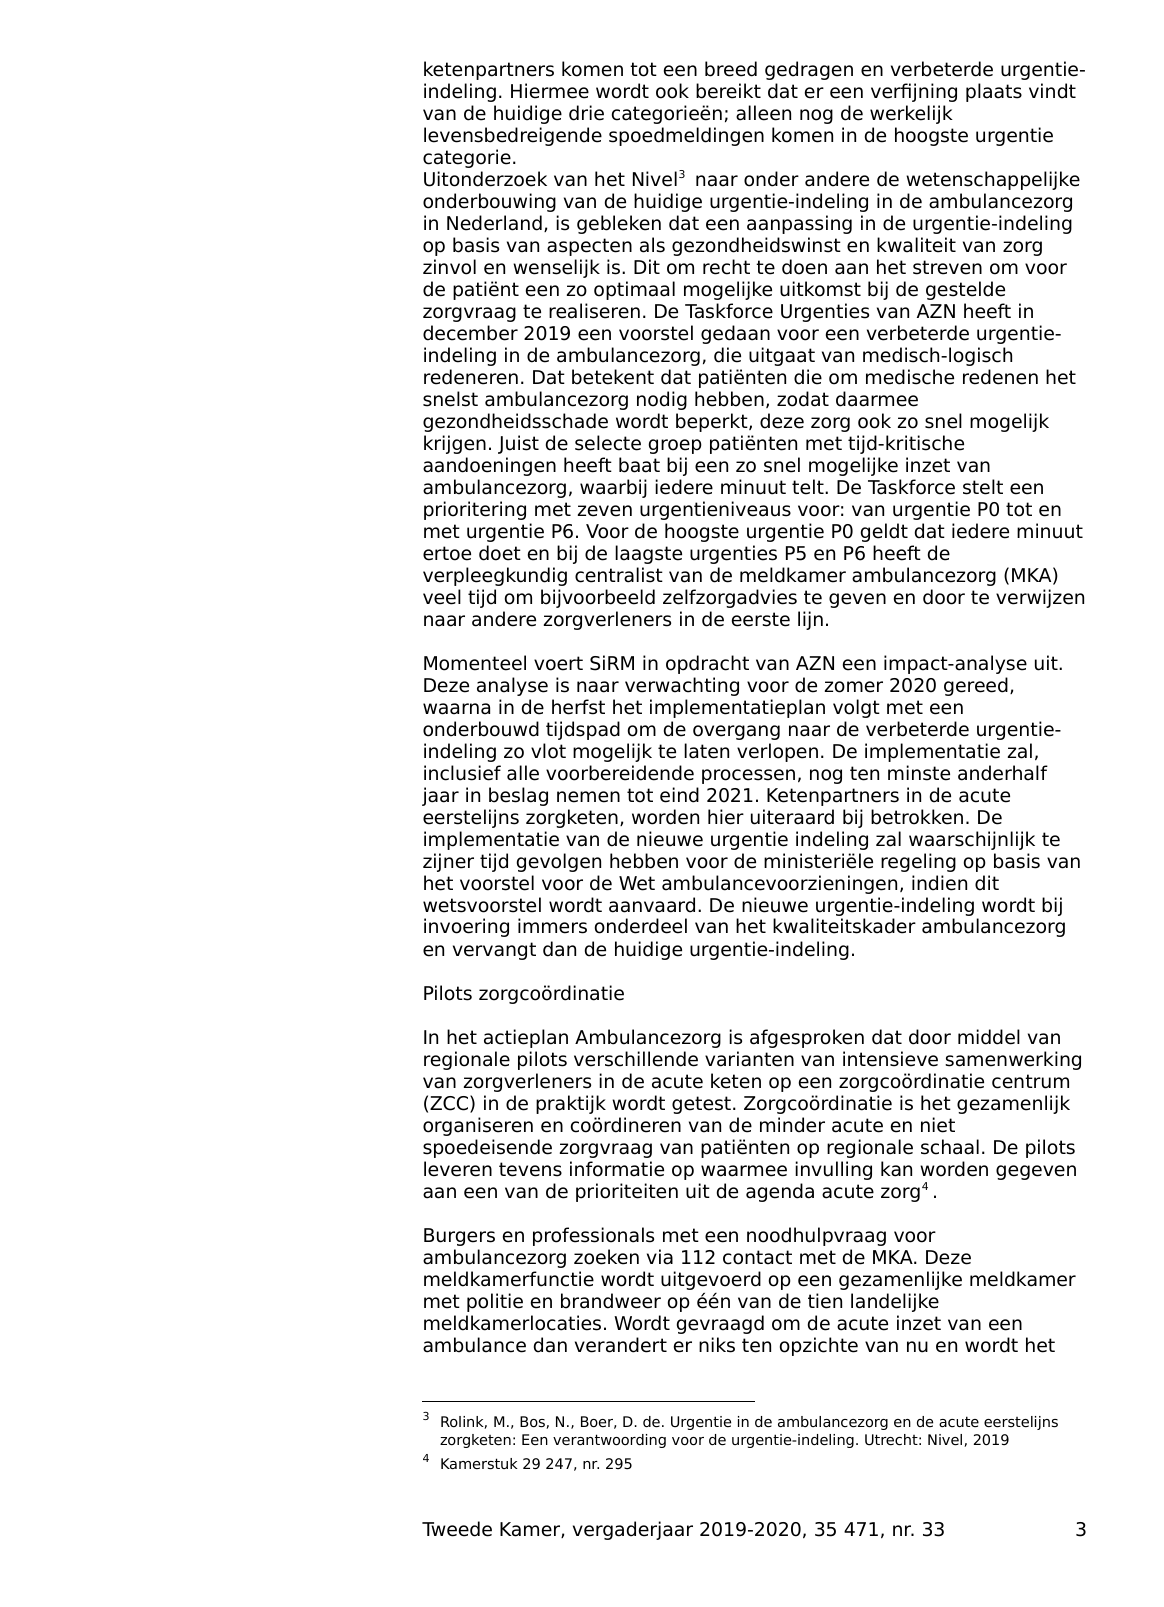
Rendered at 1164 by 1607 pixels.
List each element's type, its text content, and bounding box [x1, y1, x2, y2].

text Uitonderzoek van het Nivel naar onder andere de wetenschappelijke onderbouwing van de huidige urgentie-indeling in de ambulancezorg in Nederland, is gebleken dat een aanpassing in de urgentie-indeling op basis van aspecten als gezondheidswinst en kwaliteit van zorg zinvol en wenselijk is. Dit om recht te doen aan het streven om voor de patiënt een zo optimaal mogelijke uitkomst bij de gestelde zorgvraag te realiseren. De Taskforce Urgenties van AZN heeft in december 2019 een voorstel gedaan voor een verbeterde urgentie-indeling in de ambulancezorg, die uitgaat van medisch-logisch redeneren. Dat betekent dat patiënten die om medische redenen het snelst ambulancezorg nodig hebben, zodat daarmee gezondheidsschade wordt beperkt, deze zorg ook zo snel mogelijk krijgen. Juist de selecte groep patiënten met tijd-kritische aandoeningen heeft baat bij een zo snel mogelijke inzet van ambulancezorg, waarbij iedere minuut telt. De Taskforce stelt een prioritering met zeven urgentieniveaus voor: van urgentie P0 tot en met urgentie P6. Voor de hoogste urgentie P0 geldt dat iedere minuut ertoe doet en bij de laagste urgenties P5 en P6 heeft de verpleegkundig centralist van de meldkamer ambulancezorg (MKA) veel tijd om bijvoorbeeld zelfzorgadvies te geven en door te verwijzen naar andere zorgverleners in de eerste lijn. [422, 169, 1087, 631]
text In het actieplan Ambulancezorg is afgesproken dat door middel van regionale pilots verschillende varianten van intensieve samenwerking van zorgverleners in de acute keten op een zorgcoördinatie centrum (ZCC) in de praktijk wordt getest. Zorgcoördinatie is het gezamenlijk organiseren en coördineren van de minder acute en niet spoedeisende zorgvraag van patiënten op regionale schaal. De pilots leveren tevens informatie op waarmee invulling kan worden gegeven aan een van de prioriteiten uit de agenda acute zorg. [422, 1027, 1087, 1203]
text Kamerstuk 29 247, nr. 295 [422, 1452, 1087, 1474]
subtitle Pilots zorgcoördinatie [422, 983, 1087, 1004]
text ketenpartners komen tot een breed gedragen en verbeterde urgentie-indeling. Hiermee wordt ook bereikt dat er een verfijning plaats vindt van de huidige drie categorieën; alleen nog de werkelijk levensbedreigende spoedmeldingen komen in de hoogste urgentie categorie. [422, 59, 1087, 169]
text Burgers en professionals met een noodhulpvraag voor ambulancezorg zoeken via 112 contact met de MKA. Deze meldkamerfunctie wordt uitgevoerd op een gezamenlijke meldkamer met politie en brandweer op één van de tien landelijke meldkamerlocaties. Wordt gevraagd om de acute inzet van een ambulance dan verandert er niks ten opzichte van nu en wordt het [422, 1225, 1087, 1357]
text Rolink, M., Bos, N., Boer, D. de. Urgentie in de ambulancezorg en de acute eerstelijns zorgketen: Een verantwoording voor de urgentie-indeling. Utrecht: Nivel, 2019 [422, 1410, 1087, 1449]
text Momenteel voert SiRM in opdracht van AZN een impact-analyse uit. Deze analyse is naar verwachting voor de zomer 2020 gereed, waarna in de herfst het implementatieplan volgt met een onderbouwd tijdspad om de overgang naar de verbeterde urgentie-indeling zo vlot mogelijk te laten verlopen. De implementatie zal, inclusief alle voorbereidende processen, nog ten minste anderhalf jaar in beslag nemen tot eind 2021. Ketenpartners in de acute eerstelijns zorgketen, worden hier uiteraard bij betrokken. De implementatie van de nieuwe urgentie indeling zal waarschijnlijk te zijner tijd gevolgen hebben voor de ministeriële regeling op basis van het voorstel voor de Wet ambulancevoorzieningen, indien dit wetsvoorstel wordt aanvaard. De nieuwe urgentie-indeling wordt bij invoering immers onderdeel van het kwaliteitskader ambulancezorg en vervangt dan de huidige urgentie-indeling. [422, 653, 1087, 960]
